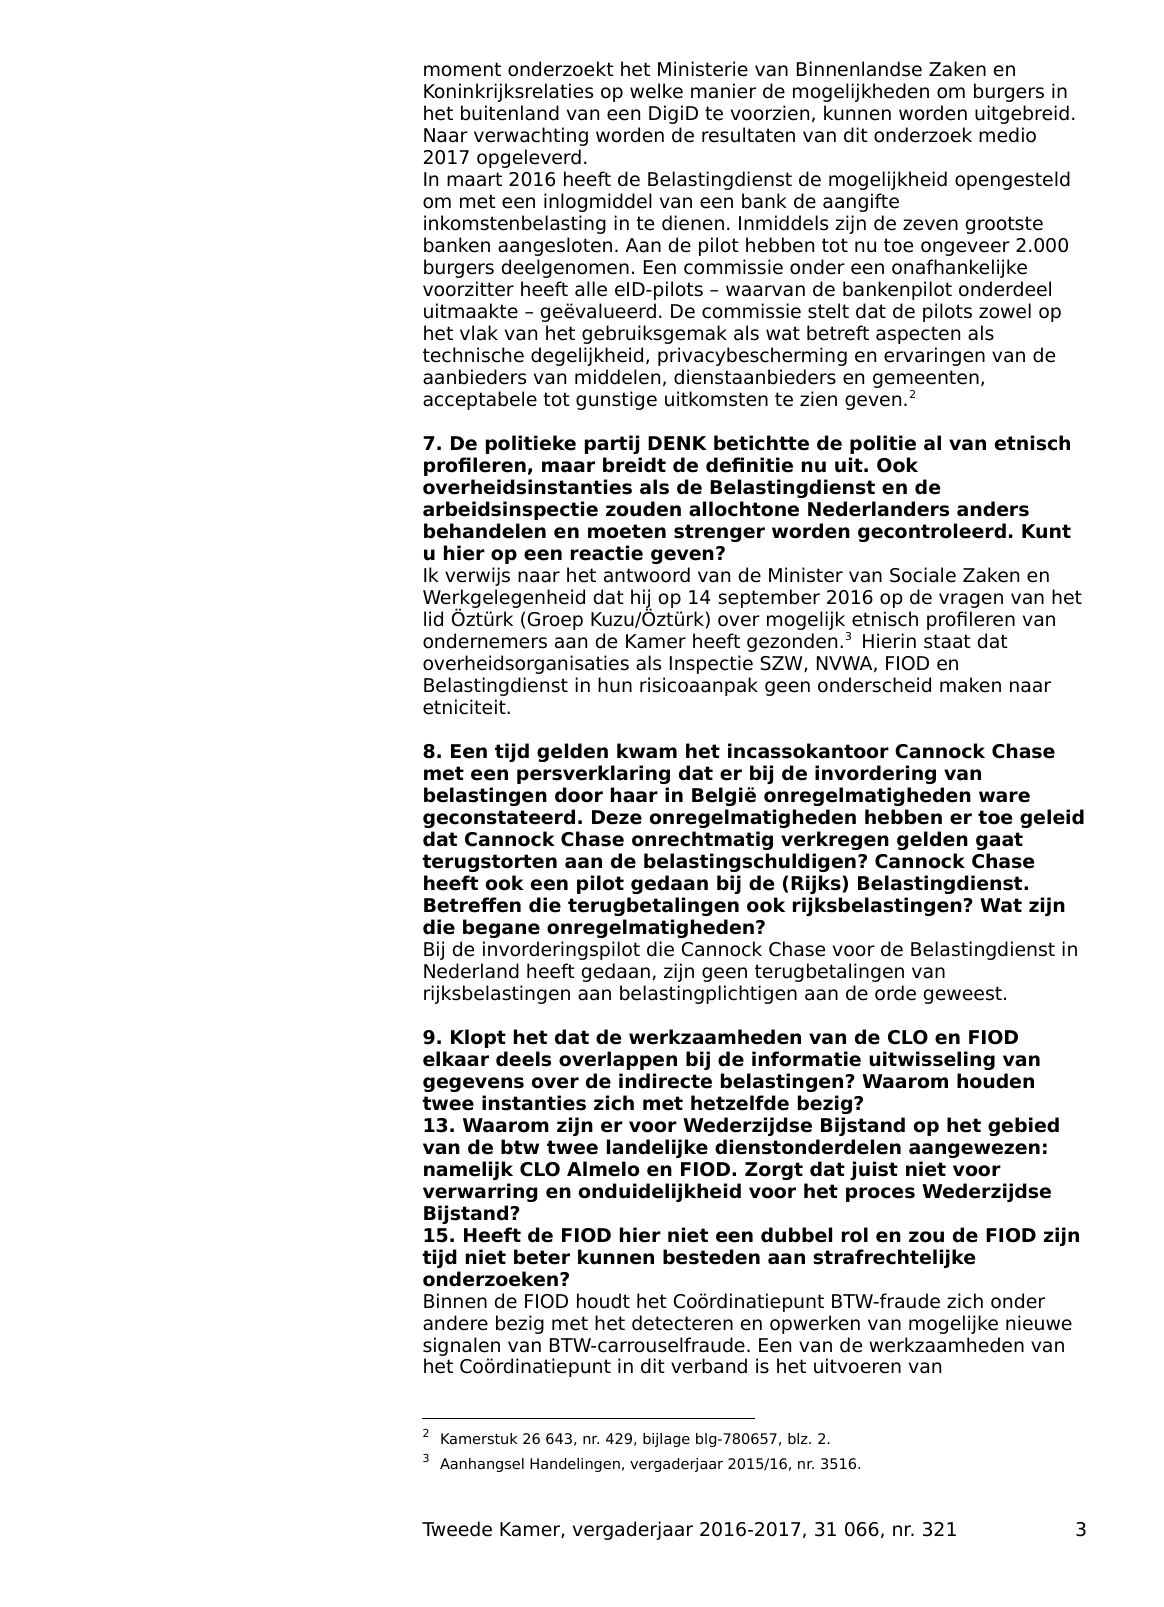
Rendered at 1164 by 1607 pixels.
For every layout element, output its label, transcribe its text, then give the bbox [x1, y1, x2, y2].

text Bij de invorderingspilot die Cannock Chase voor de Belastingdienst in Nederland heeft gedaan, zijn geen terugbetalingen van rijksbelastingen aan belastingplichtigen aan de orde geweest. [422, 939, 1087, 1004]
text 13. Waarom zijn er voor Wederzijdse Bijstand op het gebied van de btw twee landelijke dienstonderdelen aangewezen: namelijk CLO Almelo en FIOD. Zorgt dat juist niet voor verwarring en onduidelijkheid voor het proces Wederzijdse Bijstand? [422, 1115, 1087, 1224]
text 9. Klopt het dat de werkzaamheden van de CLO en FIOD elkaar deels overlappen bij de informatie uitwisseling van gegevens over de indirecte belastingen? Waarom houden twee instanties zich met hetzelfde bezig? [422, 1027, 1087, 1115]
text 7. De politieke partij DENK betichtte de politie al van etnisch profileren, maar breidt de definitie nu uit. Ook overheidsinstanties als de Belastingdienst en de arbeidsinspectie zouden allochtone Nederlanders anders behandelen en moeten strenger worden gecontroleerd. Kunt u hier op een reactie geven? [422, 433, 1087, 565]
text Kamerstuk 26 643, nr. 429, bijlage blg-780657, blz. 2. [422, 1427, 1087, 1449]
text Binnen de FIOD houdt het Coördinatiepunt BTW-fraude zich onder andere bezig met het detecteren en opwerken van mogelijke nieuwe signalen van BTW-carrouselfraude. Een van de werkzaamheden van het Coördinatiepunt in dit verband is het uitvoeren van [422, 1291, 1087, 1378]
text 8. Een tijd gelden kwam het incassokantoor Cannock Chase met een persverklaring dat er bij de invordering van belastingen door haar in België onregelmatigheden ware geconstateerd. Deze onregelmatigheden hebben er toe geleid dat Cannock Chase onrechtmatig verkregen gelden gaat terugstorten aan de belastingschuldigen? Cannock Chase heeft ook een pilot gedaan bij de (Rijks) Belastingdienst. Betreffen die terugbetalingen ook rijksbelastingen? Wat zijn die begane onregelmatigheden? [422, 741, 1087, 939]
text Aanhangsel Handelingen, vergaderjaar 2015/16, nr. 3516. [422, 1452, 1087, 1474]
text Ik verwijs naar het antwoord van de Minister van Sociale Zaken en Werkgelegenheid dat hij op 14 september 2016 op de vragen van het lid Öztürk (Groep Kuzu/Öztürk) over mogelijk etnisch profileren van ondernemers aan de Kamer heeft gezonden. Hierin staat dat overheidsorganisaties als Inspectie SZW, NVWA, FIOD en Belastingdienst in hun risicoaanpak geen onderscheid maken naar etniciteit. [422, 565, 1087, 719]
text In maart 2016 heeft de Belastingdienst de mogelijkheid opengesteld om met een inlogmiddel van een bank de aangifte inkomstenbelasting in te dienen. Inmiddels zijn de zeven grootste banken aangesloten. Aan de pilot hebben tot nu toe ongeveer 2.000 burgers deelgenomen. Een commissie onder een onafhankelijke voorzitter heeft alle eID-pilots – waarvan de bankenpilot onderdeel uitmaakte – geëvalueerd. De commissie stelt dat de pilots zowel op het vlak van het gebruiksgemak als wat betreft aspecten als technische degelijkheid, privacybescherming en ervaringen van de aanbieders van middelen, dienstaanbieders en gemeenten, acceptabele tot gunstige uitkomsten te zien geven. [422, 169, 1087, 411]
text moment onderzoekt het Ministerie van Binnenlandse Zaken en Koninkrijksrelaties op welke manier de mogelijkheden om burgers in het buitenland van een DigiD te voorzien, kunnen worden uitgebreid. Naar verwachting worden de resultaten van dit onderzoek medio 2017 opgeleverd. [422, 59, 1087, 169]
text 15. Heeft de FIOD hier niet een dubbel rol en zou de FIOD zijn tijd niet beter kunnen besteden aan strafrechtelijke onderzoeken? [422, 1224, 1087, 1291]
